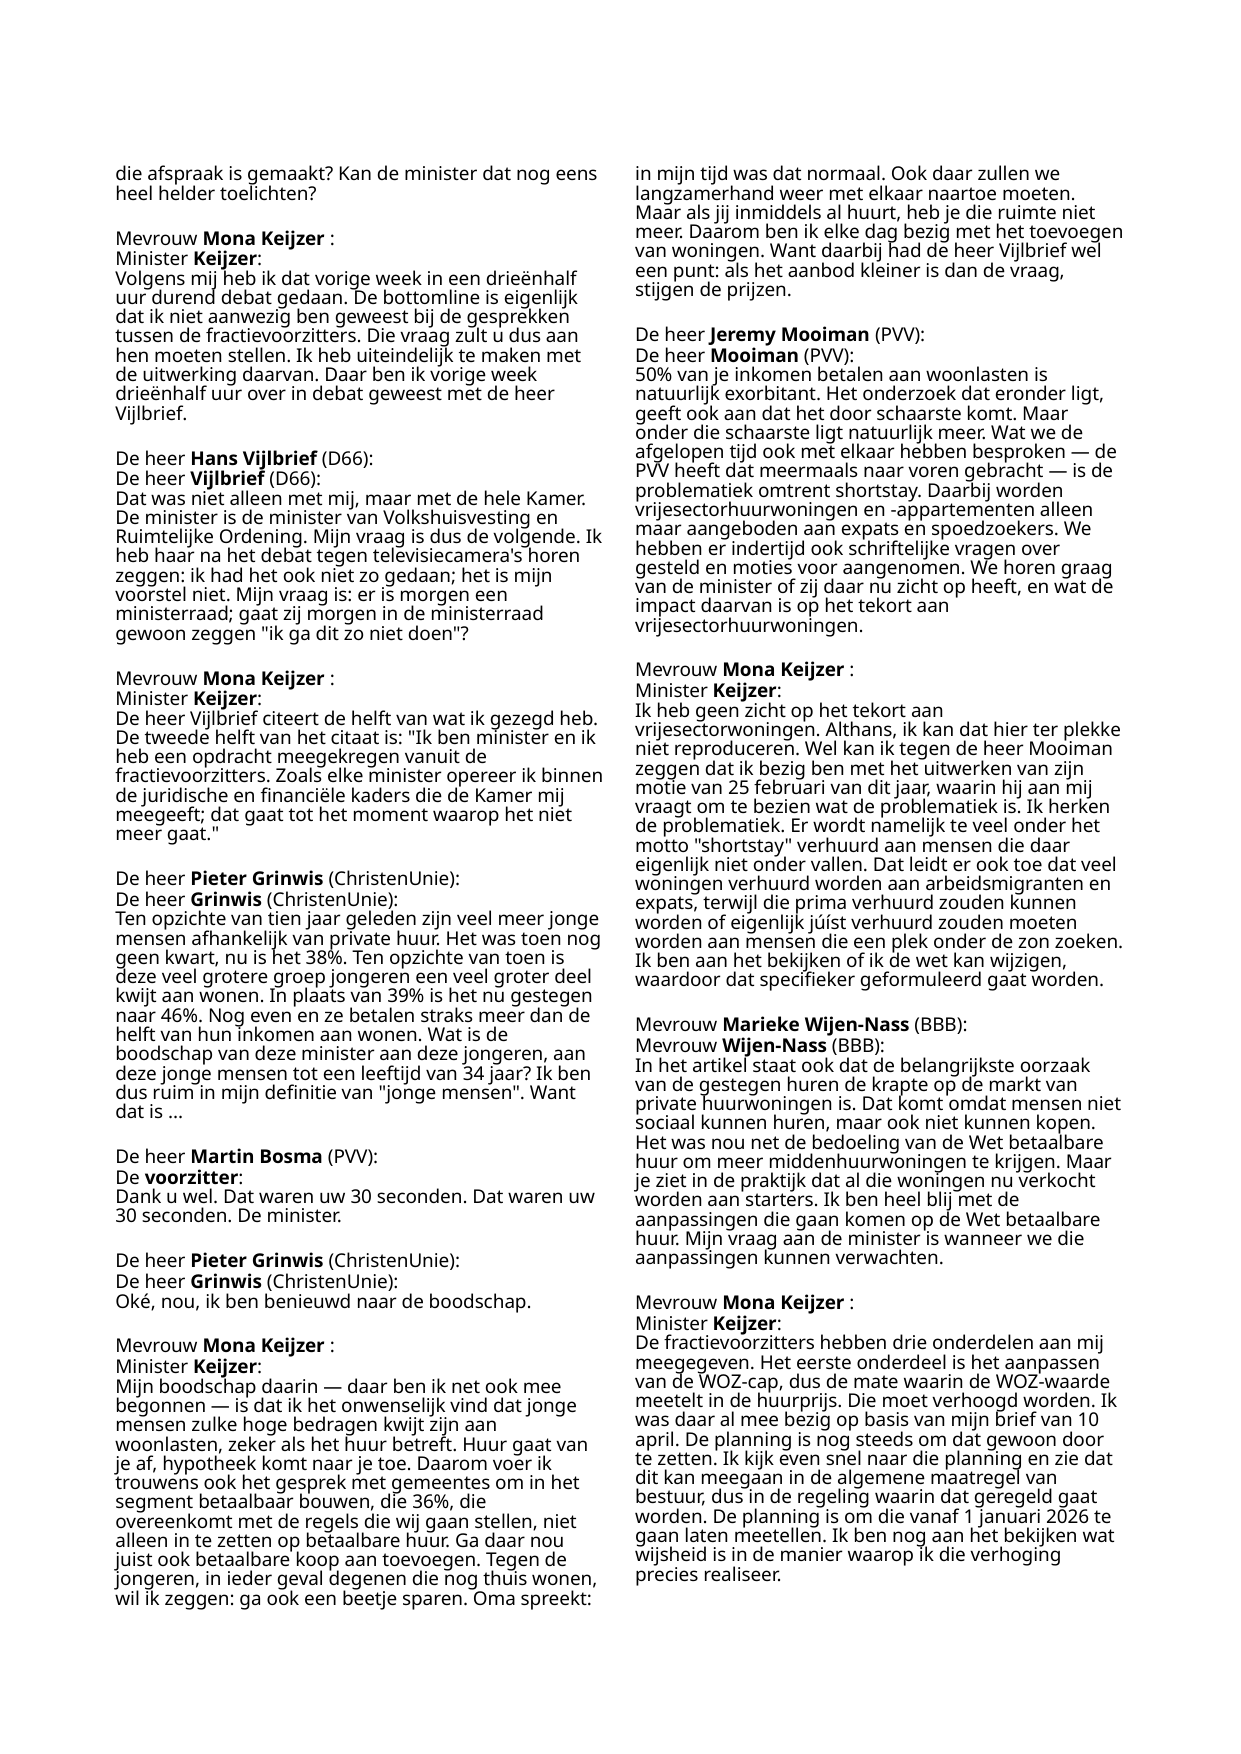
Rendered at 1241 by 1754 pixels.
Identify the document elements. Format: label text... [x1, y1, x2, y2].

text De heer Vijlbrief (D66): [115, 470, 605, 490]
text De heer Martin Bosma (PVV): [115, 1143, 605, 1169]
text Ik heb geen zicht op het tekort aan vrijesectorwoningen. Althans, ik kan dat hier ter plekke niet reproduceren. Wel kan ik tegen de heer Mooiman zeggen dat ik bezig ben met het uitwerken van zijn motie van 25 februari van dit jaar, waarin hij aan mij vraagt om te bezien wat de problematiek is. Ik herken de problematiek. Er wordt namelijk te veel onder het motto "shortstay" verhuurd aan mensen die daar eigenlijk niet onder vallen. Dat leidt er ook toe dat veel woningen verhuurd worden aan arbeidsmigranten en expats, terwijl die prima verhuurd zouden kunnen worden of eigenlijk júíst verhuurd zouden moeten worden aan mensen die een plek onder de zon zoeken. Ik ben aan het bekijken of ik de wet kan wijzigen, waardoor dat specifieker geformuleerd gaat worden. [635, 702, 1125, 991]
text Mevrouw Mona Keijzer : [115, 665, 605, 690]
text De heer Grinwis (ChristenUnie): [115, 1273, 605, 1293]
text Minister Keijzer: [115, 1358, 605, 1378]
text Dat was niet alleen met mij, maar met de hele Kamer. De minister is de minister van Volkshuisvesting en Ruimtelijke Ordening. Mijn vraag is dus de volgende. Ik heb haar na het debat tegen televisiecamera's horen zeggen: ik had het ook niet zo gedaan; het is mijn voorstel niet. Mijn vraag is: er is morgen een ministerraad; gaat zij morgen in de ministerraad gewoon zeggen "ik ga dit zo niet doen"? [115, 490, 605, 644]
text Minister Keijzer: [635, 682, 1125, 702]
text De voorzitter: [115, 1169, 605, 1188]
text Mevrouw Mona Keijzer : [635, 1289, 1125, 1315]
text Oké, nou, ik ben benieuwd naar de boodschap. [115, 1293, 605, 1312]
text De heer Mooiman (PVV): [635, 347, 1125, 366]
text Mevrouw Mona Keijzer : [115, 225, 605, 250]
text De fractievoorzitters hebben drie onderdelen aan mij meegegeven. Het eerste onderdeel is het aanpassen van de WOZ-cap, dus de mate waarin de WOZ-waarde meetelt in de huurprijs. Die moet verhoogd worden. Ik was daar al mee bezig op basis van mijn brief van 10 april. De planning is nog steeds om dat gewoon door te zetten. Ik kijk even snel naar die planning en zie dat dit kan meegaan in de algemene maatregel van bestuur, dus in de regeling waarin dat geregeld gaat worden. De planning is om die vanaf 1 januari 2026 te gaan laten meetellen. Ik ben nog aan het bekijken wat wijsheid is in de manier waarop ik die verhoging precies realiseer. [635, 1334, 1125, 1585]
text Dank u wel. Dat waren uw 30 seconden. Dat waren uw 30 seconden. De minister. [115, 1188, 605, 1227]
text De heer Jeremy Mooiman (PVV): [635, 321, 1125, 347]
text Minister Keijzer: [635, 1315, 1125, 1334]
text In het artikel staat ook dat de belangrijkste oorzaak van de gestegen huren de krapte op de markt van private huurwoningen is. Dat komt omdat mensen niet sociaal kunnen huren, maar ook niet kunnen kopen. Het was nou net de bedoeling van de Wet betaalbare huur om meer middenhuurwoningen te krijgen. Maar je ziet in de praktijk dat al die woningen nu verkocht worden aan starters. Ik ben heel blij met de aanpassingen die gaan komen op de Wet betaalbare huur. Mijn vraag aan de minister is wanneer we die aanpassingen kunnen verwachten. [635, 1057, 1125, 1268]
text De heer Hans Vijlbrief (D66): [115, 445, 605, 470]
text Mevrouw Marieke Wijen-Nass (BBB): [635, 1012, 1125, 1037]
text De heer Vijlbrief citeert de helft van wat ik gezegd heb. De tweede helft van het citaat is: "Ik ben minister en ik heb een opdracht meegekregen vanuit de fractievoorzitters. Zoals elke minister opereer ik binnen de juridische en financiële kaders die de Kamer mij meegeeft; dat gaat tot het moment waarop het niet meer gaat." [115, 710, 605, 844]
text Mevrouw Mona Keijzer : [635, 657, 1125, 682]
text in mijn tijd was dat normaal. Ook daar zullen we langzamerhand weer met elkaar naartoe moeten. Maar als jij inmiddels al huurt, heb je die ruimte niet meer. Daarom ben ik elke dag bezig met het toevoegen van woningen. Want daarbij had de heer Vijlbrief wel een punt: als het aanbod kleiner is dan de vraag, stijgen de prijzen. [635, 165, 1125, 300]
text Minister Keijzer: [115, 690, 605, 710]
text Ten opzichte van tien jaar geleden zijn veel meer jonge mensen afhankelijk van private huur. Het was toen nog geen kwart, nu is het 38%. Ten opzichte van toen is deze veel grotere groep jongeren een veel groter deel kwijt aan wonen. In plaats van 39% is het nu gestegen naar 46%. Nog even en ze betalen straks meer dan de helft van hun inkomen aan wonen. Wat is de boodschap van deze minister aan deze jongeren, aan deze jonge mensen tot een leeftijd van 34 jaar? Ik ben dus ruim in mijn definitie van "jonge mensen". Want dat is ... [115, 910, 605, 1122]
text 50% van je inkomen betalen aan woonlasten is natuurlijk exorbitant. Het onderzoek dat eronder ligt, geeft ook aan dat het door schaarste komt. Maar onder die schaarste ligt natuurlijk meer. Wat we de afgelopen tijd ook met elkaar hebben besproken — de PVV heeft dat meermaals naar voren gebracht — is de problematiek omtrent shortstay. Daarbij worden vrijesectorhuurwoningen en -appartementen alleen maar aangeboden aan expats en spoedzoekers. We hebben er indertijd ook schriftelijke vragen over gesteld en moties voor aangenomen. We horen graag van de minister of zij daar nu zicht op heeft, en wat de impact daarvan is op het tekort aan vrijesectorhuurwoningen. [635, 366, 1125, 636]
text die afspraak is gemaakt? Kan de minister dat nog eens heel helder toelichten? [115, 165, 605, 204]
text De heer Pieter Grinwis (ChristenUnie): [115, 865, 605, 891]
text Mijn boodschap daarin — daar ben ik net ook mee begonnen — is dat ik het onwenselijk vind dat jonge mensen zulke hoge bedragen kwijt zijn aan woonlasten, zeker als het huur betreft. Huur gaat van je af, hypotheek komt naar je toe. Daarom voer ik trouwens ook het gesprek met gemeentes om in het segment betaalbaar bouwen, die 36%, die overeenkomt met de regels die wij gaan stellen, niet alleen in te zetten op betaalbare huur. Ga daar nou juist ook betaalbare koop aan toevoegen. Tegen de jongeren, in ieder geval degenen die nog thuis wonen, wil ik zeggen: ga ook een beetje sparen. Oma spreekt: [115, 1378, 605, 1609]
text Minister Keijzer: [115, 250, 605, 270]
text De heer Pieter Grinwis (ChristenUnie): [115, 1248, 605, 1273]
text Mevrouw Mona Keijzer : [115, 1333, 605, 1358]
text De heer Grinwis (ChristenUnie): [115, 891, 605, 910]
text Mevrouw Wijen-Nass (BBB): [635, 1037, 1125, 1057]
text Volgens mij heb ik dat vorige week in een drieënhalf uur durend debat gedaan. De bottomline is eigenlijk dat ik niet aanwezig ben geweest bij de gesprekken tussen de fractievoorzitters. Die vraag zult u dus aan hen moeten stellen. Ik heb uiteindelijk te maken met de uitwerking daarvan. Daar ben ik vorige week drieënhalf uur over in debat geweest met de heer Vijlbrief. [115, 270, 605, 424]
